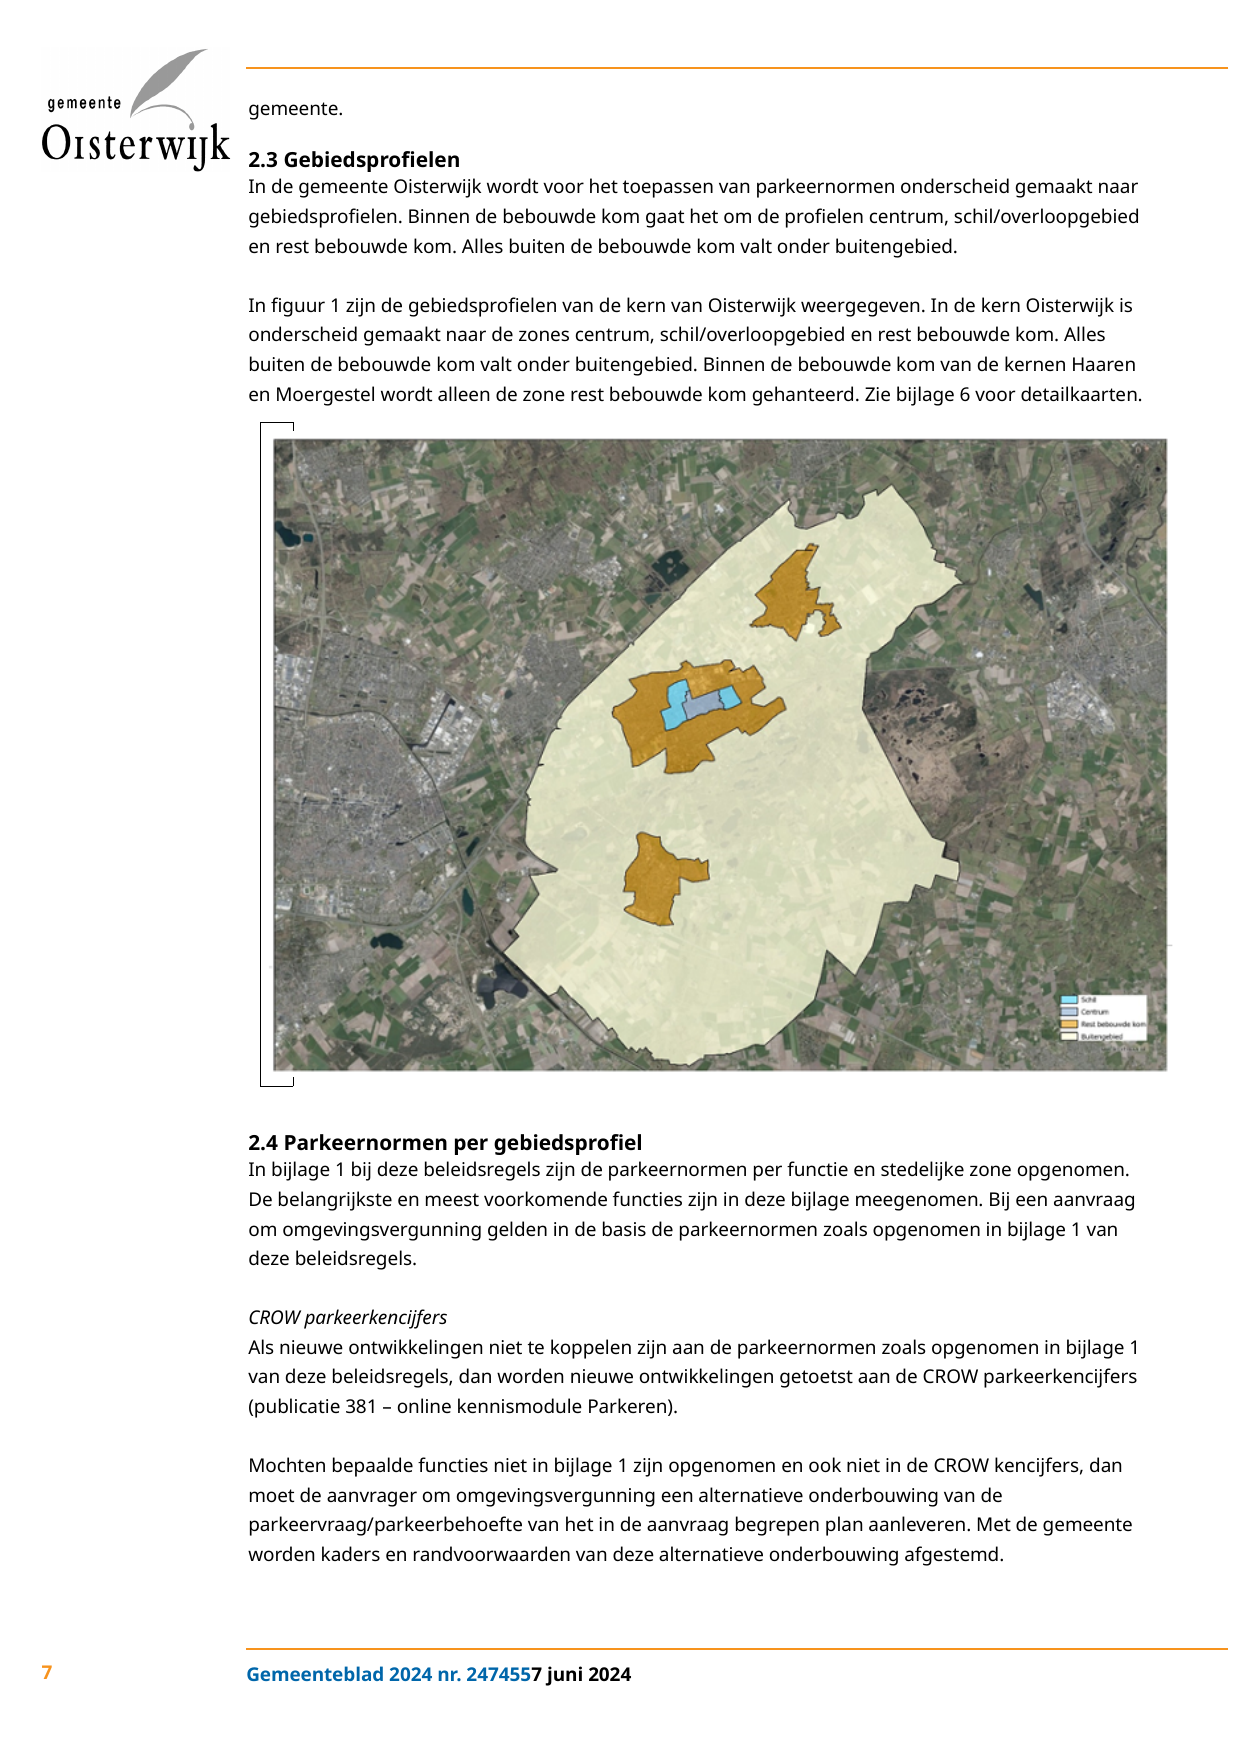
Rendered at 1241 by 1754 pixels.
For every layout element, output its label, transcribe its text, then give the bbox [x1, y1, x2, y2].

text 2.4 Parkeernormen per gebiedsprofiel [248, 1128, 1152, 1157]
picture [268, 431, 1173, 1077]
text CROW parkeerkencijfers [248, 1304, 1152, 1330]
text In figuur 1 zijn de gebiedsprofielen van de kern van Oisterwijk weergegeven. In de kern Oisterwijk is onderscheid gemaakt naar de zones centrum, schil/overloopgebied en rest bebouwde kom. Alles buiten de bebouwde kom valt onder buitengebied. Binnen de bebouwde kom van de kernen Haaren en Moergestel wordt alleen de zone rest bebouwde kom gehanteerd. Zie bijlage 6 voor detailkaarten. [248, 292, 1152, 406]
text In bijlage 1 bij deze beleidsregels zijn de parkeernormen per functie en stedelijke zone opgenomen. De belangrijkste en meest voorkomende functies zijn in deze bijlage meegenomen. Bij een aanvraag om omgevingsvergunning gelden in de basis de parkeernormen zoals opgenomen in bijlage 1 van deze beleidsregels. [248, 1157, 1152, 1271]
text In de gemeente Oisterwijk wordt voor het toepassen van parkeernormen onderscheid gemaakt naar gebiedsprofielen. Binnen de bebouwde kom gaat het om de profielen centrum, schil/overloopgebied en rest bebouwde kom. Alles buiten de bebouwde kom valt onder buitengebied. [248, 174, 1152, 258]
text 2.3 Gebiedsprofielen [248, 145, 1152, 174]
text gemeente. [248, 95, 1152, 121]
text Als nieuwe ontwikkelingen niet te koppelen zijn aan de parkeernormen zoals opgenomen in bijlage 1 van deze beleidsregels, dan worden nieuwe ontwikkelingen getoetst aan de CROW parkeerkencijfers (publicatie 381 – online kennismodule Parkeren). [248, 1334, 1152, 1419]
text Mochten bepaalde functies niet in bijlage 1 zijn opgenomen en ook niet in de CROW kencijfers, dan moet de aanvrager om omgevingsvergunning een alternatieve onderbouwing van de parkeervraag/parkeerbehoefte van het in de aanvraag begrepen plan aanleveren. Met de gemeente worden kaders en randvoorwaarden van deze alternatieve onderbouwing afgestemd. [248, 1452, 1152, 1567]
picture [41, 47, 231, 172]
